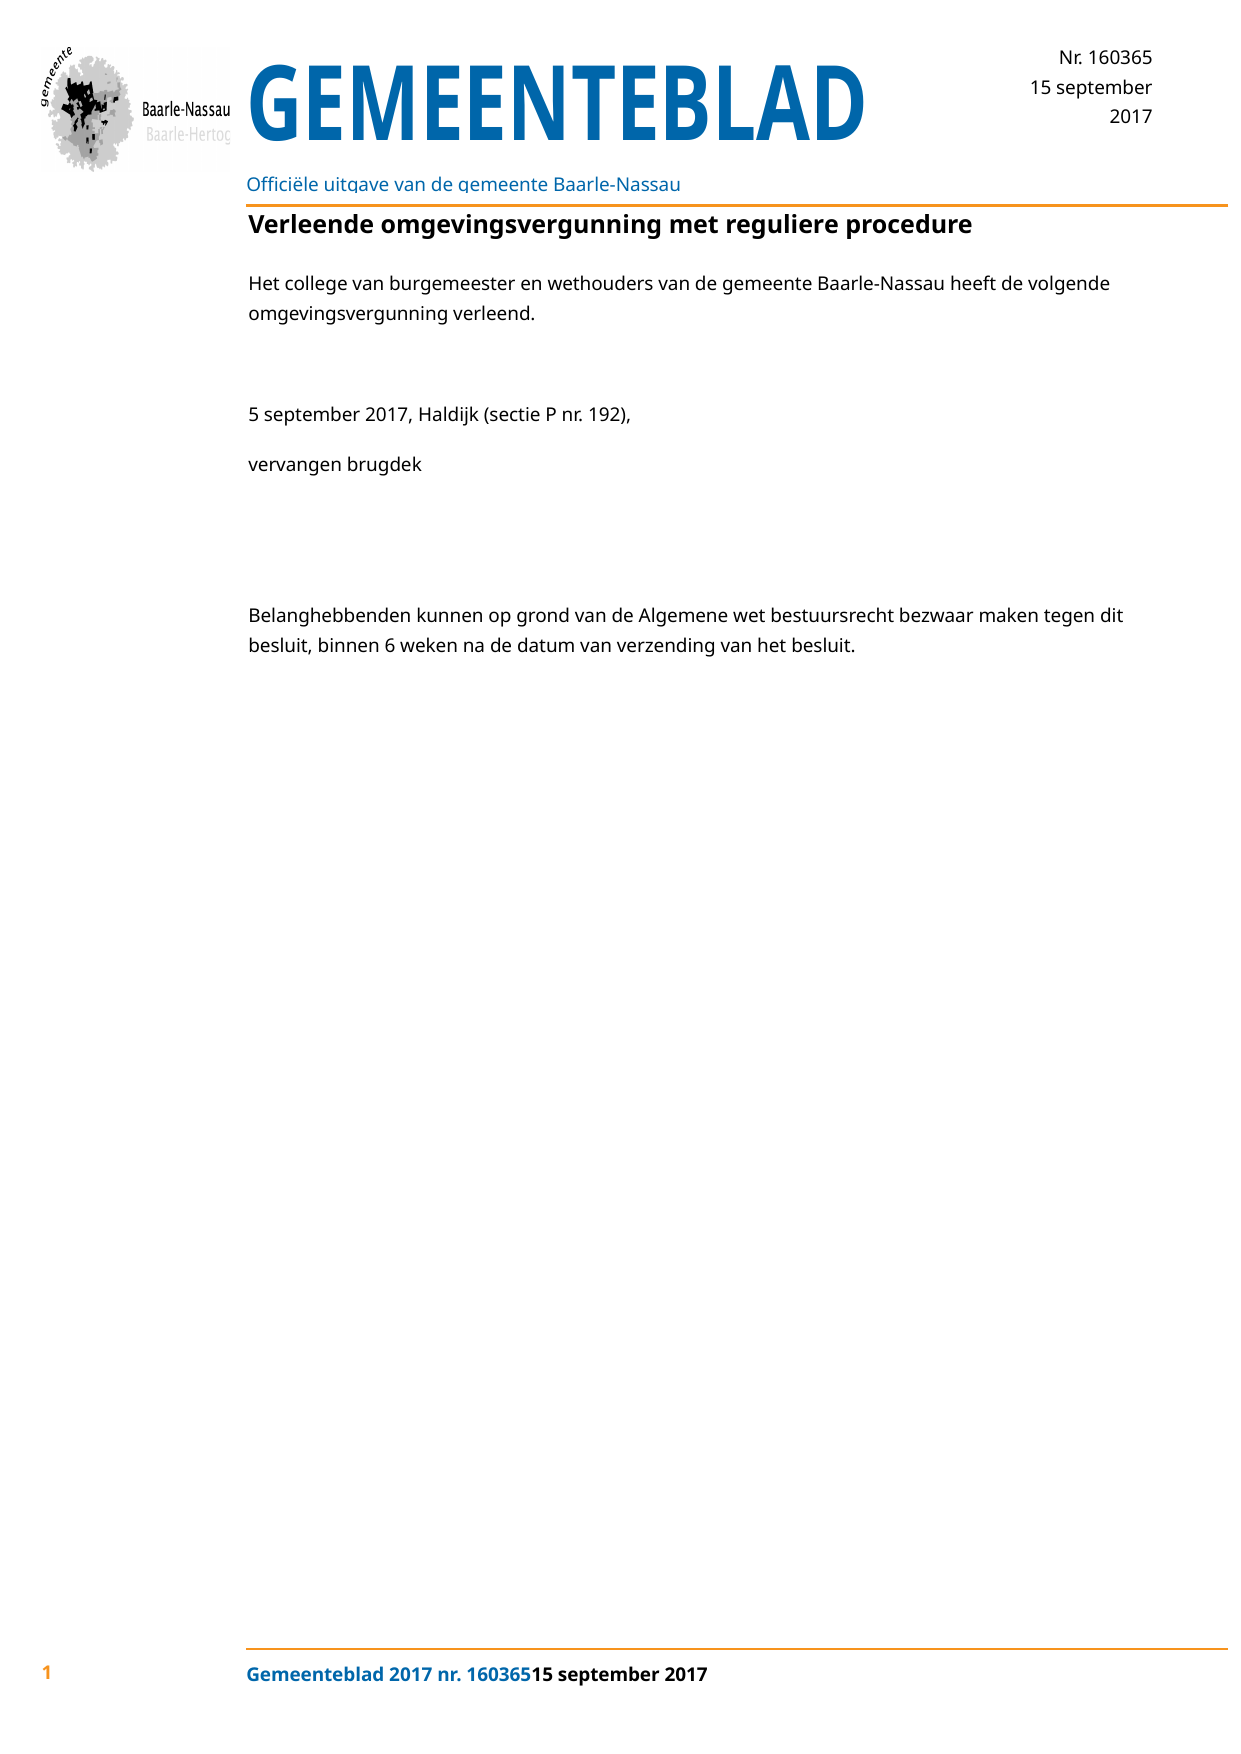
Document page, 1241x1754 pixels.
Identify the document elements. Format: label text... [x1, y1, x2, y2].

text vervangen brugdek [248, 451, 1152, 477]
text Belanghebbenden kunnen op grond van de Algemene wet bestuursrecht bezwaar maken tegen dit besluit, binnen 6 weken na de datum van verzending van het besluit. [248, 602, 1152, 658]
text Het college van burgemeester en wethouders van de gemeente Baarle-Nassau heeft de volgende omgevingsvergunning verleend. [248, 270, 1152, 326]
text 5 september 2017, Haldijk (sectie P nr. 192), [248, 401, 1152, 426]
text Verleende omgevingsvergunning met reguliere procedure [248, 207, 1152, 241]
picture [41, 47, 231, 172]
